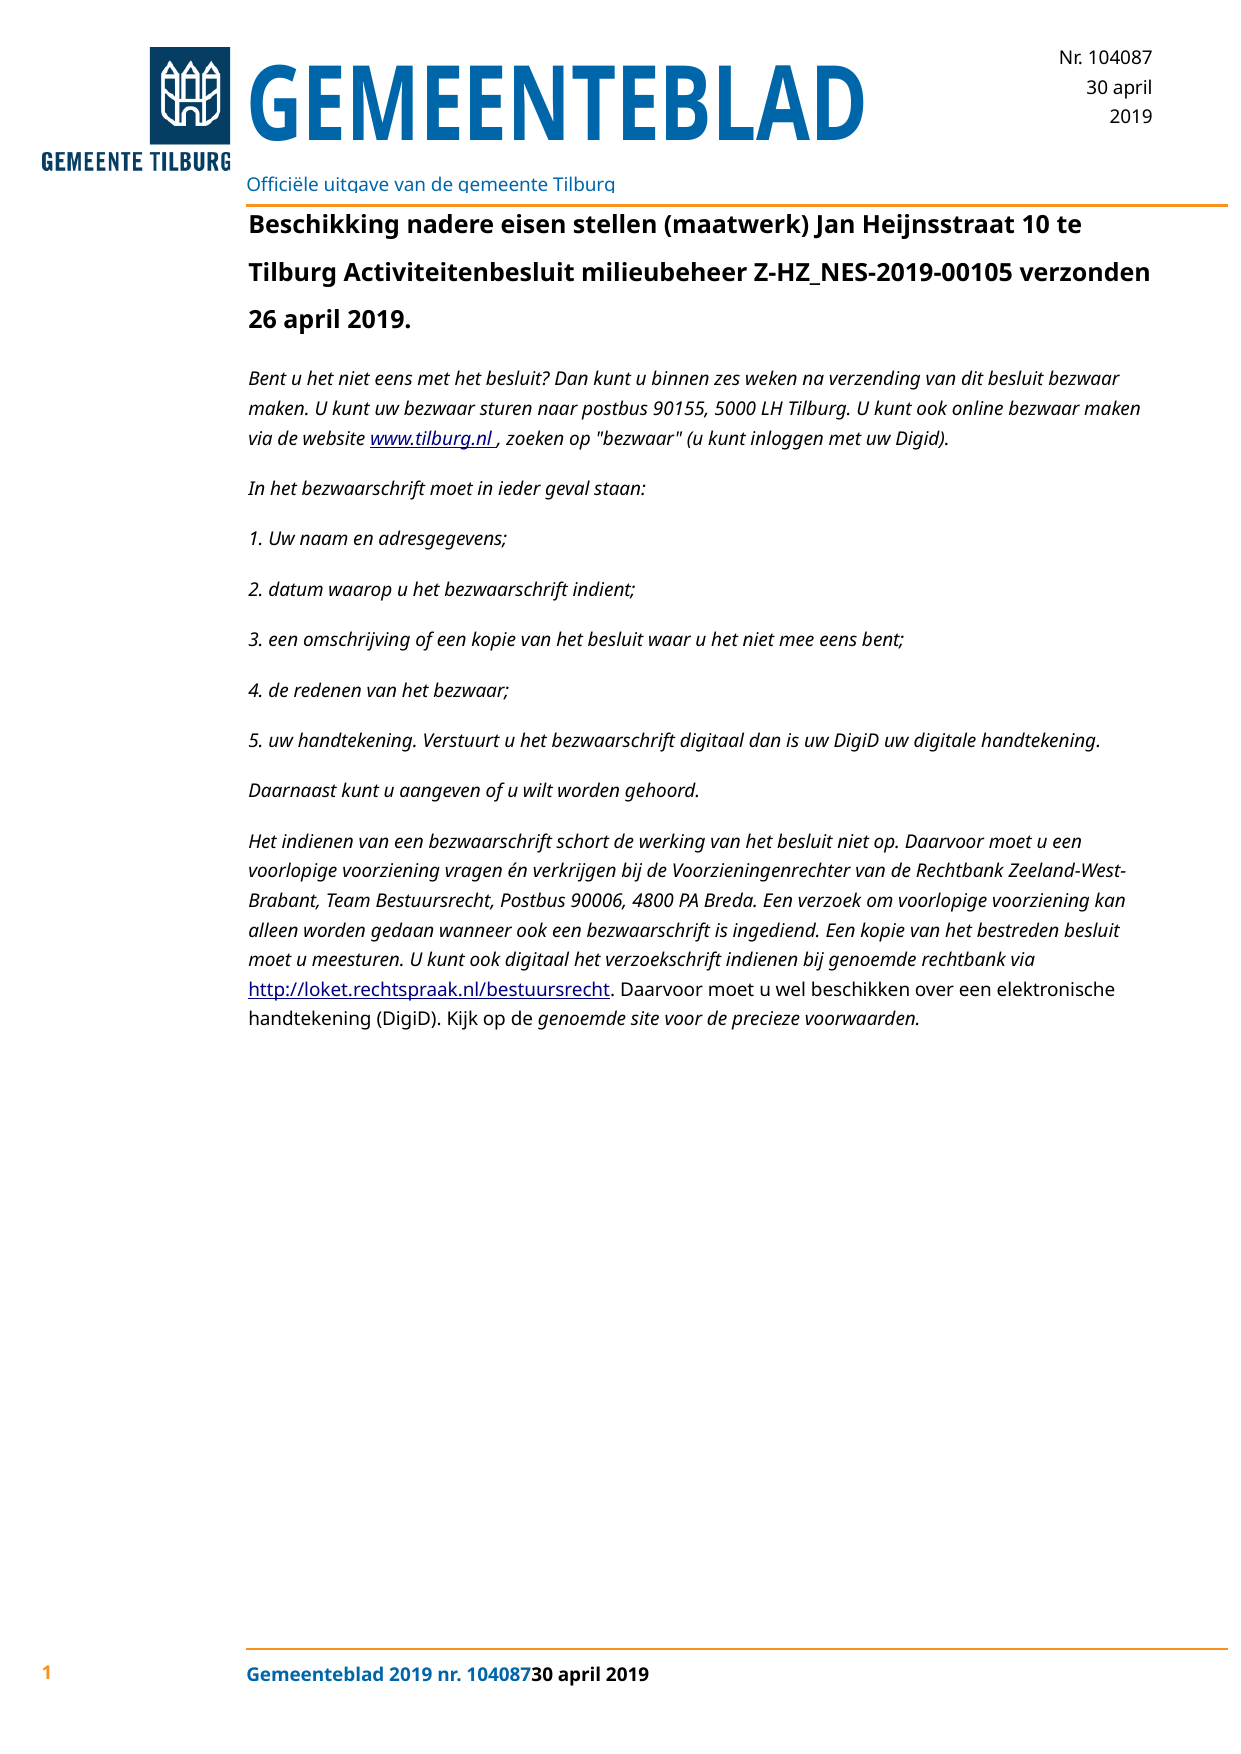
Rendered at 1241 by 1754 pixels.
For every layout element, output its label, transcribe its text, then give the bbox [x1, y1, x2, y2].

text Daarnaast kunt u aangeven of u wilt worden gehoord. [248, 778, 1152, 803]
picture [41, 47, 231, 172]
text In het bezwaarschrift moet in ieder geval staan: [248, 475, 1152, 501]
text 3. een omschrijving of een kopie van het besluit waar u het niet mee eens bent; [248, 626, 1152, 652]
text 5. uw handtekening. Verstuurt u het bezwaarschrift digitaal dan is uw DigiD uw digitale handtekening. [248, 727, 1152, 753]
text 4. de redenen van het bezwaar; [248, 677, 1152, 702]
text Bent u het niet eens met het besluit? Dan kunt u binnen zes weken na verzending van dit besluit bezwaar maken. U kunt uw bezwaar sturen naar postbus 90155, 5000 LH Tilburg. U kunt ook online bezwaar maken via de website www.tilburg.nl , zoeken op "bezwaar" (u kunt inloggen met uw Digid). [248, 366, 1152, 450]
text 1. Uw naam en adresgegevens; [248, 526, 1152, 551]
text Het indienen van een bezwaarschrift schort de werking van het besluit niet op. Daarvoor moet u een voorlopige voorziening vragen én verkrijgen bij de Voorzieningenrechter van de Rechtbank Zeeland-West-Brabant, Team Bestuursrecht, Postbus 90006, 4800 PA Breda. Een verzoek om voorlopige voorziening kan alleen worden gedaan wanneer ook een bezwaarschrift is ingediend. Een kopie van het bestreden besluit moet u meesturen. U kunt ook digitaal het verzoekschrift indienen bij genoemde rechtbank via http://loket.rechtspraak.nl/bestuursrecht. Daarvoor moet u wel beschikken over een elektronische handtekening (DigiD). Kijk op de genoemde site voor de precieze voorwaarden. [248, 828, 1152, 1031]
text 2. datum waarop u het bezwaarschrift indient; [248, 576, 1152, 602]
text Beschikking nadere eisen stellen (maatwerk) Jan Heijnsstraat 10 te Tilburg Activiteitenbesluit milieubeheer Z-HZ_NES-2019-00105 verzonden 26 april 2019. [248, 207, 1152, 336]
